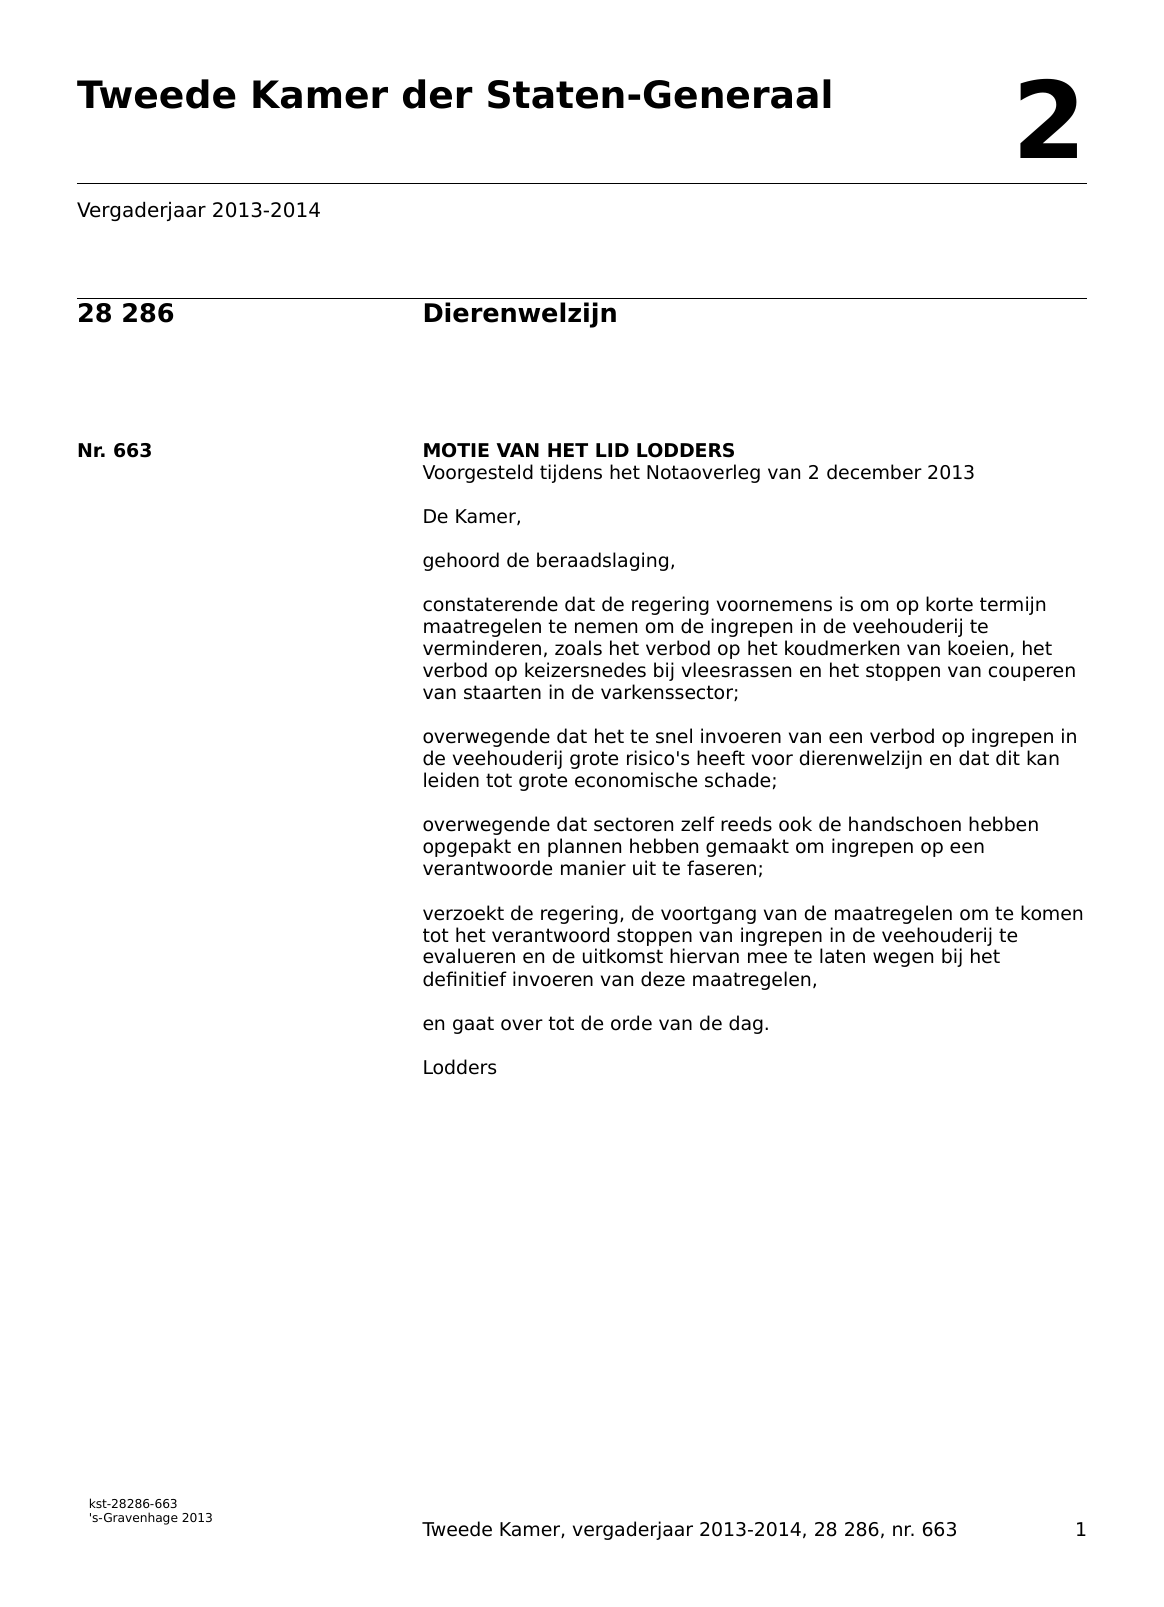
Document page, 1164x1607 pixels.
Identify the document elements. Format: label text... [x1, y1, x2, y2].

text constaterende dat de regering voornemens is om op korte termijn maatregelen te nemen om de ingrepen in de veehouderij te verminderen, zoals het verbod op het koudmerken van koeien, het verbod op keizersnedes bij vleesrassen en het stoppen van couperen van staarten in de varkenssector; [422, 594, 1087, 704]
subtitle Nr. 663 MOTIE VAN HET LID LODDERS [77, 440, 1087, 462]
text De Kamer, [422, 506, 1087, 528]
table_header Tweede Kamer der Staten-Generaal [77, 59, 886, 183]
text en gaat over tot de orde van de dag. [422, 1013, 1087, 1034]
text overwegende dat sectoren zelf reeds ook de handschoen hebben opgepakt en plannen hebben gemaakt om ingrepen op een verantwoorde manier uit te faseren; [422, 814, 1087, 880]
table_cell Vergaderjaar 2013-2014 [77, 184, 1087, 298]
text gehoord de beraadslaging, [422, 550, 1087, 572]
table_header 2 [886, 59, 1087, 183]
text overwegende dat het te snel invoeren van een verbod op ingrepen in de veehouderij grote risico's heeft voor dierenwelzijn en dat dit kan leiden tot grote economische schade; [422, 726, 1087, 792]
text Lodders [422, 1057, 1087, 1079]
text verzoekt de regering, de voortgang van de maatregelen om te komen tot het verantwoord stoppen van ingrepen in de veehouderij te evalueren en de uitkomst hiervan mee te laten wegen bij het definitief invoeren van deze maatregelen, [422, 902, 1087, 990]
text 's-Gravenhage 2013 [88, 1511, 323, 1525]
text kst-28286-663 [88, 1497, 323, 1511]
text Voorgesteld tijdens het Notaoverleg van 2 december 2013 [422, 462, 1087, 484]
subtitle 28 286 Dierenwelzijn [77, 299, 1087, 329]
